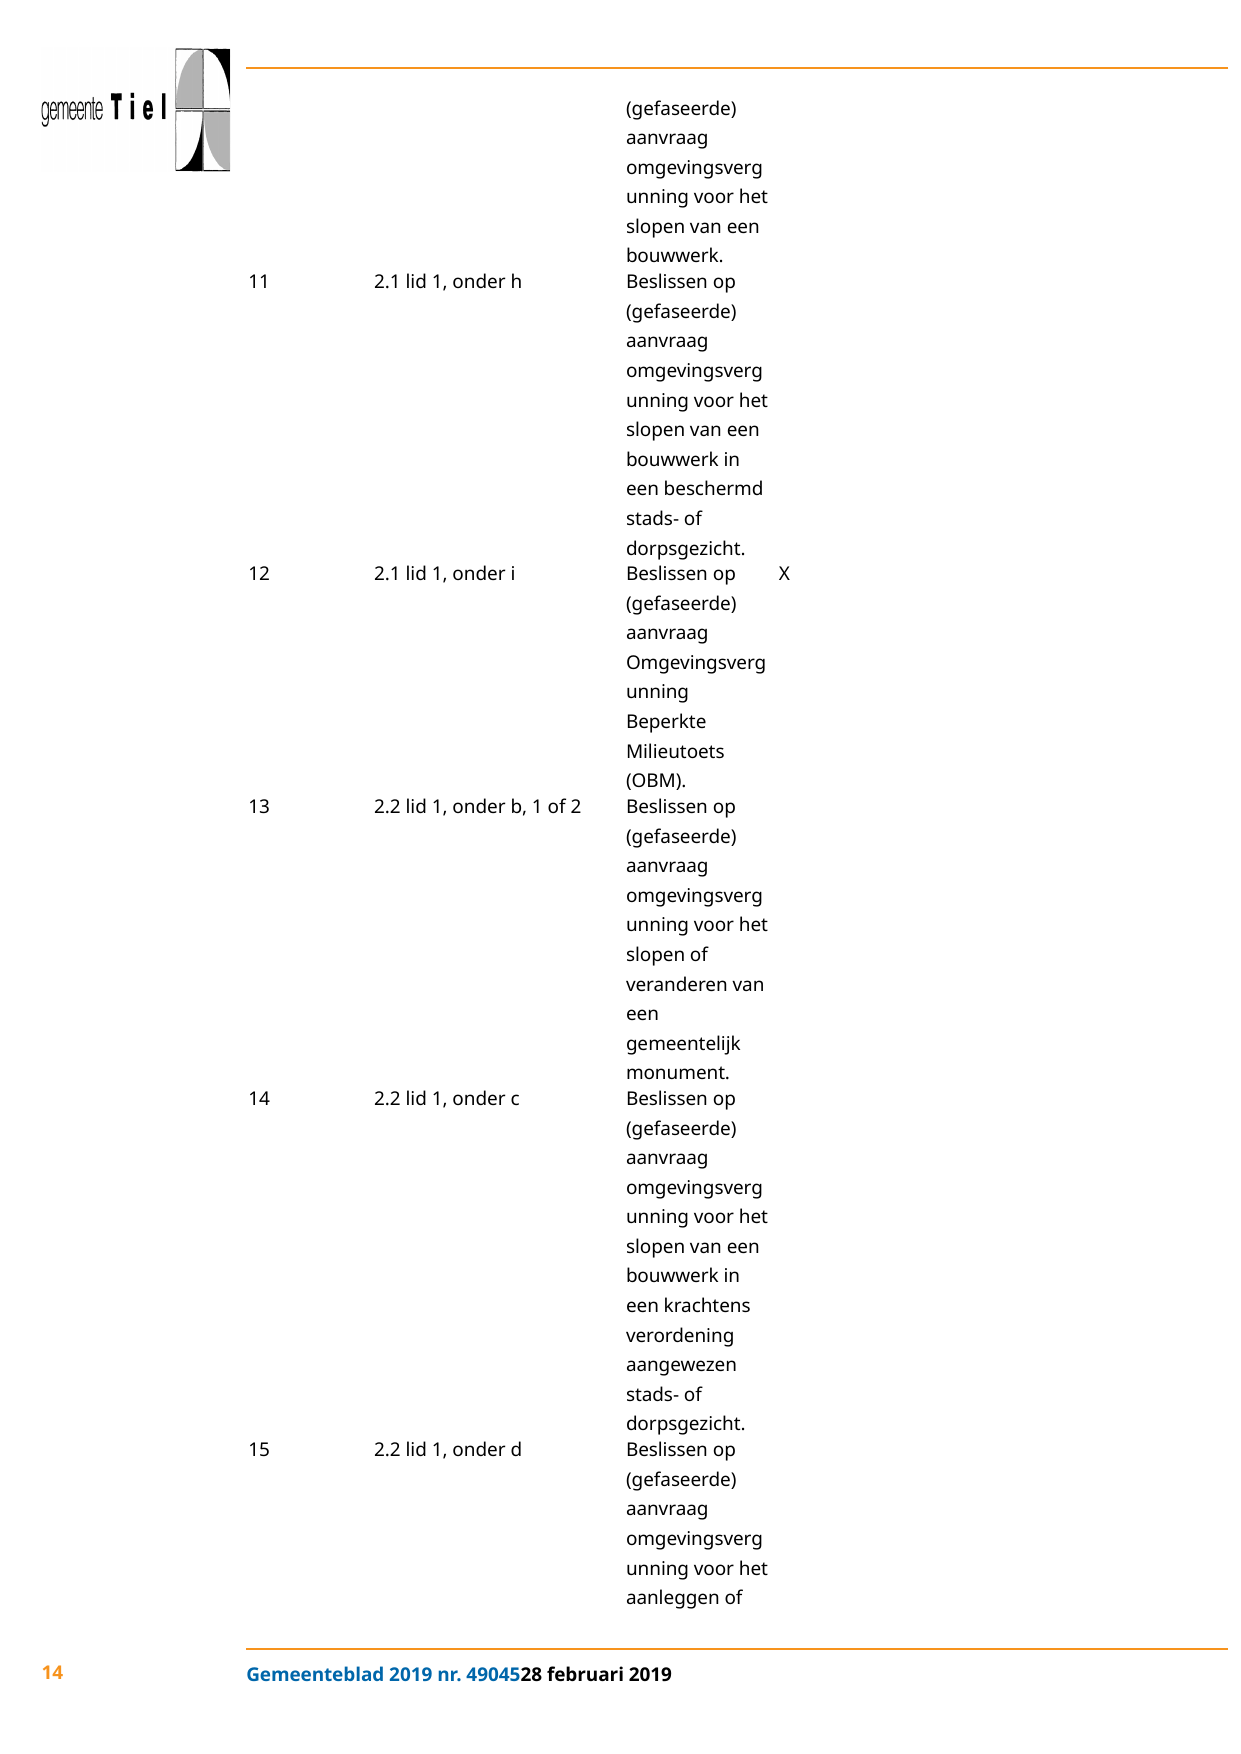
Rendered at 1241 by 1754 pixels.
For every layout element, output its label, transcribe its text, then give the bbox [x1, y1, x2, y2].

table_cell [900, 560, 1026, 793]
table_cell 2.2 lid 1, onder b, 1 of 2 [374, 793, 626, 1085]
table_cell [1026, 1085, 1152, 1436]
table_cell [774, 95, 900, 268]
table_cell X [774, 560, 900, 793]
table_cell [248, 95, 374, 268]
table_cell [774, 1085, 900, 1436]
table_cell 14 [248, 1085, 374, 1436]
table_cell [900, 95, 1026, 268]
table_cell 2.1 lid 1, onder i [374, 560, 626, 793]
table_cell [900, 1436, 1026, 1610]
table_cell [1026, 560, 1152, 793]
table_cell [1026, 269, 1152, 560]
picture [41, 47, 231, 172]
table_cell [1026, 793, 1152, 1085]
table_cell [774, 1436, 900, 1610]
table_cell 2.1 lid 1, onder h [374, 269, 626, 560]
table_cell [900, 1085, 1026, 1436]
table_cell [774, 793, 900, 1085]
table_cell 15 [248, 1436, 374, 1610]
table_cell [774, 269, 900, 560]
table_cell 2.2 lid 1, onder c [374, 1085, 626, 1436]
table_cell 12 [248, 560, 374, 793]
table_cell Beslissen op (gefaseerde) aanvraag omgevingsvergunning voor het slopen van een bouwwerk in een krachtens verordening aangewezen stads- of dorpsgezicht. [626, 1085, 774, 1436]
table_cell Beslissen op (gefaseerde) aanvraag omgevingsvergunning voor het aanleggen of [626, 1436, 774, 1610]
table_cell 2.2 lid 1, onder d [374, 1436, 626, 1610]
table_cell [1026, 1436, 1152, 1610]
table_cell 11 [248, 269, 374, 560]
table_cell 13 [248, 793, 374, 1085]
table_cell (gefaseerde) aanvraag omgevingsvergunning voor het slopen van een bouwwerk. [626, 95, 774, 268]
table_cell Beslissen op (gefaseerde) aanvraag Omgevingsvergunning Beperkte Milieutoets (OBM). [626, 560, 774, 793]
table_cell [900, 793, 1026, 1085]
table_cell Beslissen op (gefaseerde) aanvraag omgevingsvergunning voor het slopen of veranderen van een gemeentelijk monument. [626, 793, 774, 1085]
table_cell [1026, 95, 1152, 268]
table_cell [900, 269, 1026, 560]
table_cell Beslissen op (gefaseerde) aanvraag omgevingsvergunning voor het slopen van een bouwwerk in een beschermd stads- of dorpsgezicht. [626, 269, 774, 560]
table_cell [374, 95, 626, 268]
